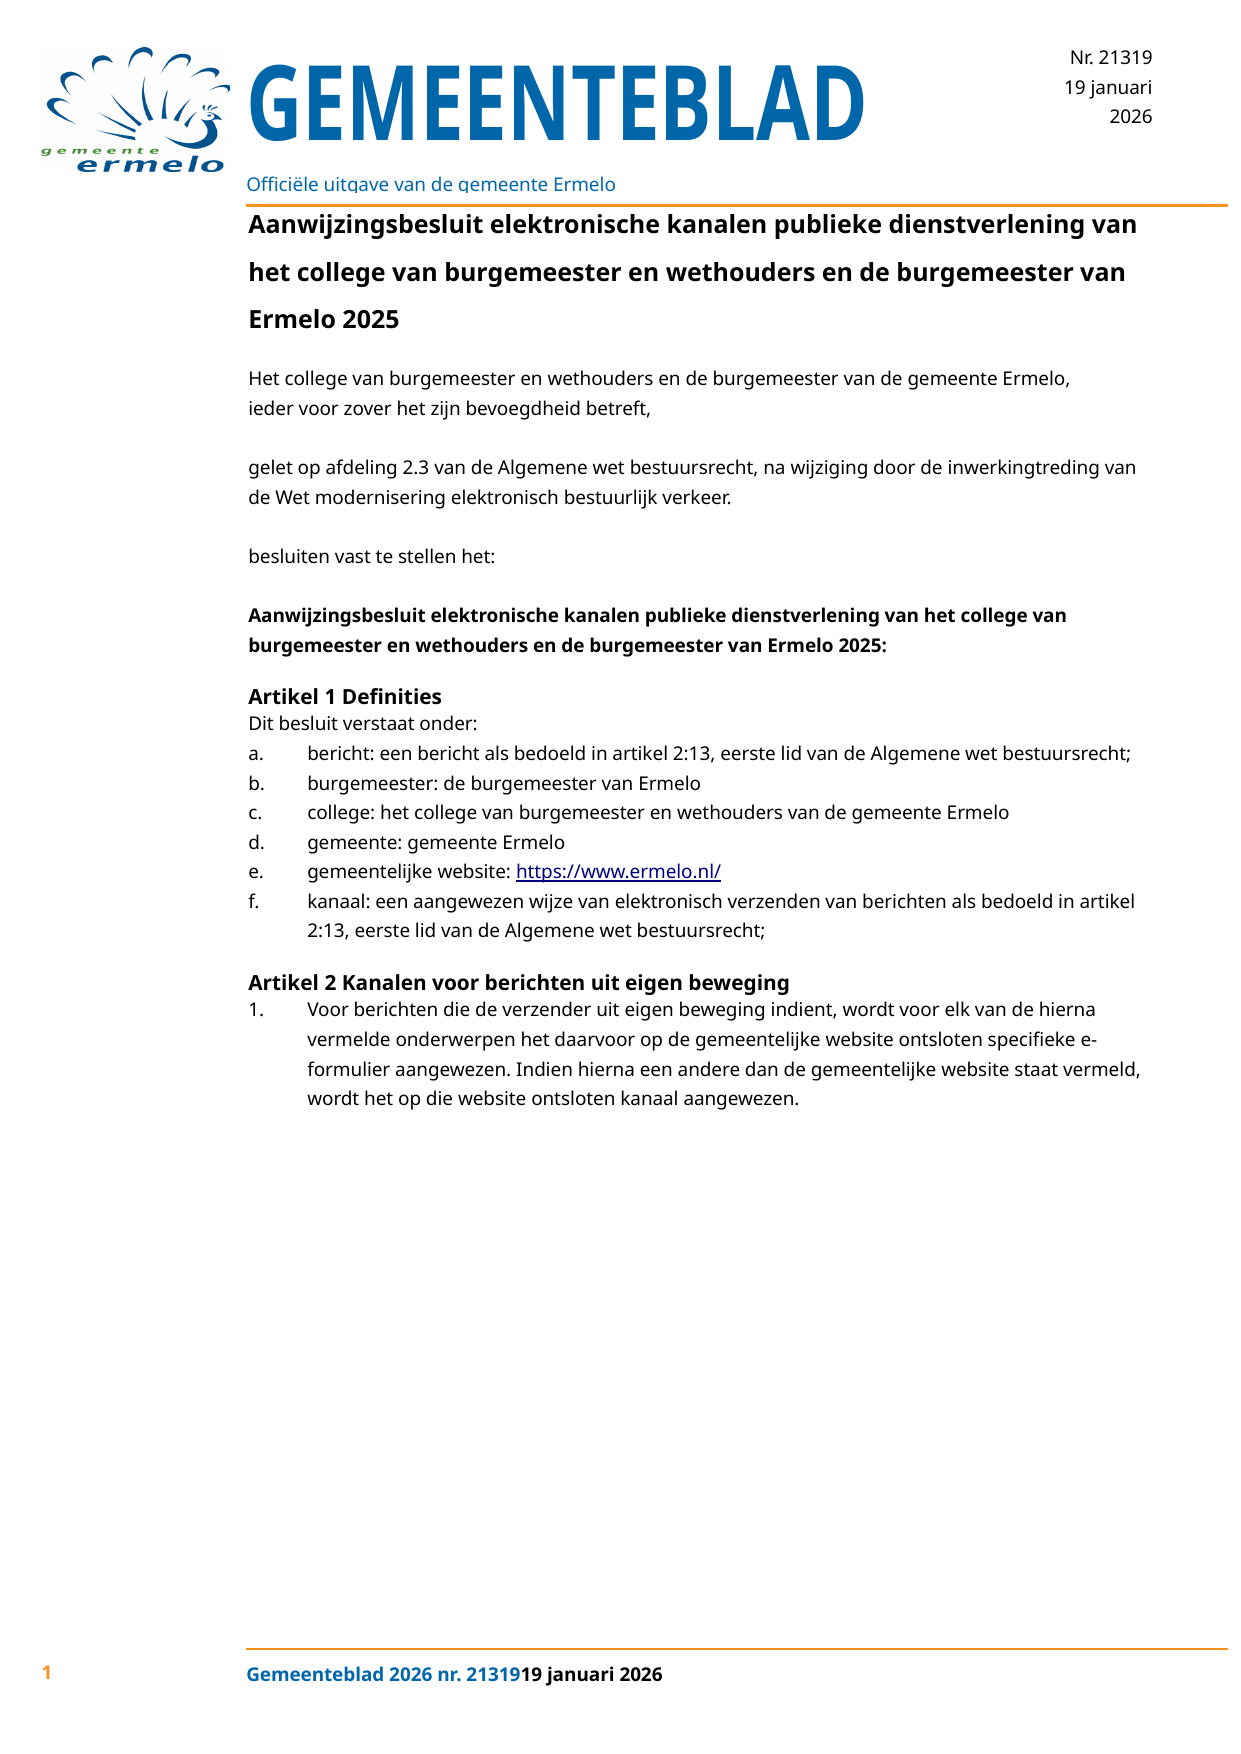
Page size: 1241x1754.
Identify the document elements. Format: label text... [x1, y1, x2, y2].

text Aanwijzingsbesluit elektronische kanalen publieke dienstverlening van het college van burgemeester en wethouders en de burgemeester van Ermelo 2025 [248, 207, 1152, 336]
text Artikel 1 Definities [248, 682, 1152, 711]
list Voor berichten die de verzender uit eigen beweging indient, wordt voor elk van de hierna vermelde onderwerpen het daarvoor op de gemeentelijke website ontsloten specifieke e-formulier aangewezen. Indien hierna een andere dan de gemeentelijke website staat vermeld, wordt het op die website ontsloten kanaal aangewezen. [248, 997, 1152, 1111]
list gemeente: gemeente Ermelo [248, 829, 1152, 855]
text gelet op afdeling 2.3 van de Algemene wet bestuursrecht, na wijziging door de inwerkingtreding van de Wet modernisering elektronisch bestuurlijk verkeer. [248, 454, 1152, 509]
list college: het college van burgemeester en wethouders van de gemeente Ermelo [248, 799, 1152, 825]
text besluiten vast te stellen het: [248, 543, 1152, 569]
text Het college van burgemeester en wethouders en de burgemeester van de gemeente Ermelo, [248, 366, 1152, 391]
list burgemeester: de burgemeester van Ermelo [248, 770, 1152, 796]
text Aanwijzingsbesluit elektronische kanalen publieke dienstverlening van het college van burgemeester en wethouders en de burgemeester van Ermelo 2025: [248, 602, 1152, 657]
text Artikel 2 Kanalen voor berichten uit eigen beweging [248, 968, 1152, 997]
text Dit besluit verstaat onder: [248, 711, 1152, 736]
picture [41, 47, 231, 172]
list gemeentelijke website: https://www.ermelo.nl/ [248, 858, 1152, 884]
list kanaal: een aangewezen wijze van elektronisch verzenden van berichten als bedoeld in artikel 2:13, eerste lid van de Algemene wet bestuursrecht; [248, 888, 1152, 943]
list bericht: een bericht als bedoeld in artikel 2:13, eerste lid van de Algemene wet bestuursrecht; [248, 740, 1152, 766]
text ieder voor zover het zijn bevoegdheid betreft, [248, 395, 1152, 421]
